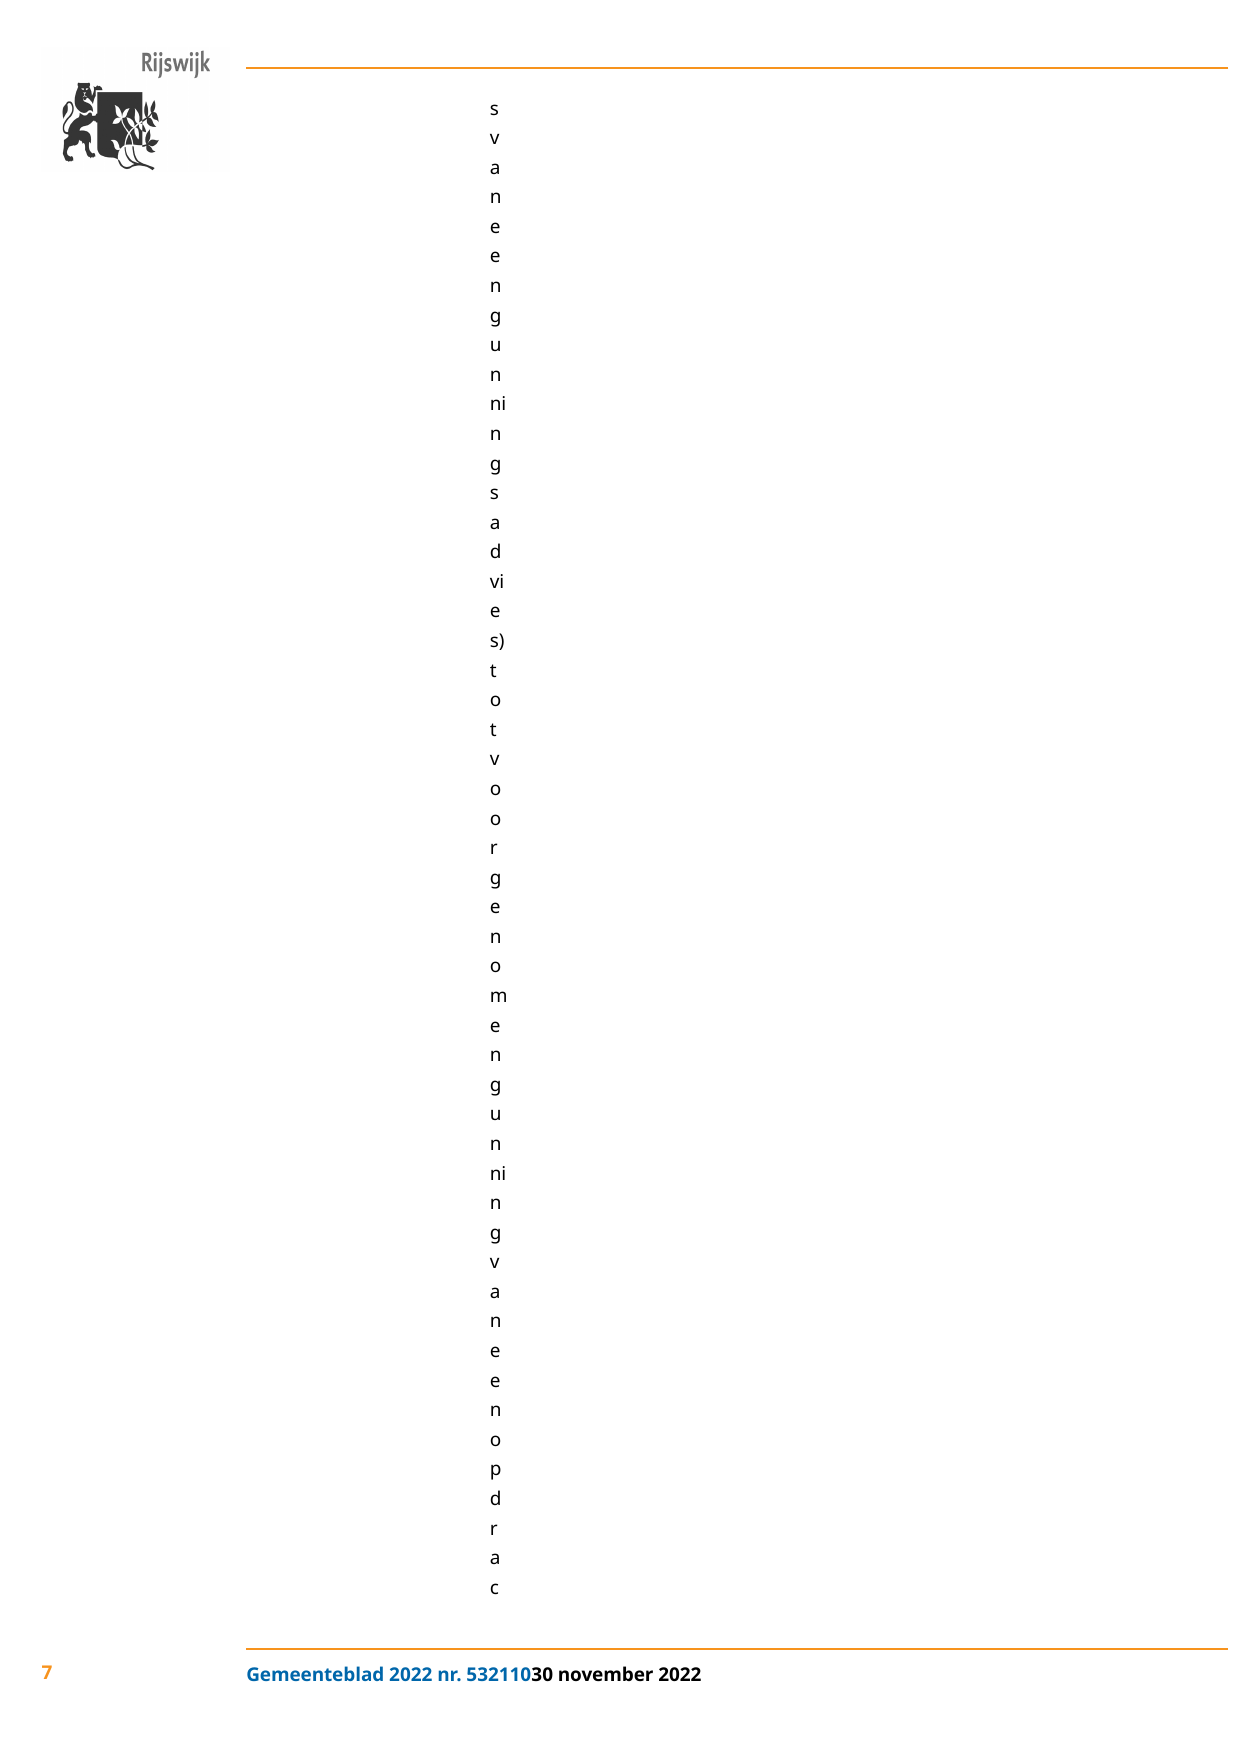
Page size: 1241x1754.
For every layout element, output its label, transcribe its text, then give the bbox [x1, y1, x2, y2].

table_cell s van een gunningsadvies) tot voorgenomen gunning van een opdrac [377, 95, 506, 1600]
table_cell [764, 95, 893, 1600]
table_cell [506, 95, 635, 1600]
table_cell [894, 95, 1022, 1600]
table_cell [248, 95, 377, 1600]
picture [41, 47, 231, 172]
table_cell [1023, 95, 1152, 1600]
table_cell [635, 95, 764, 1600]
